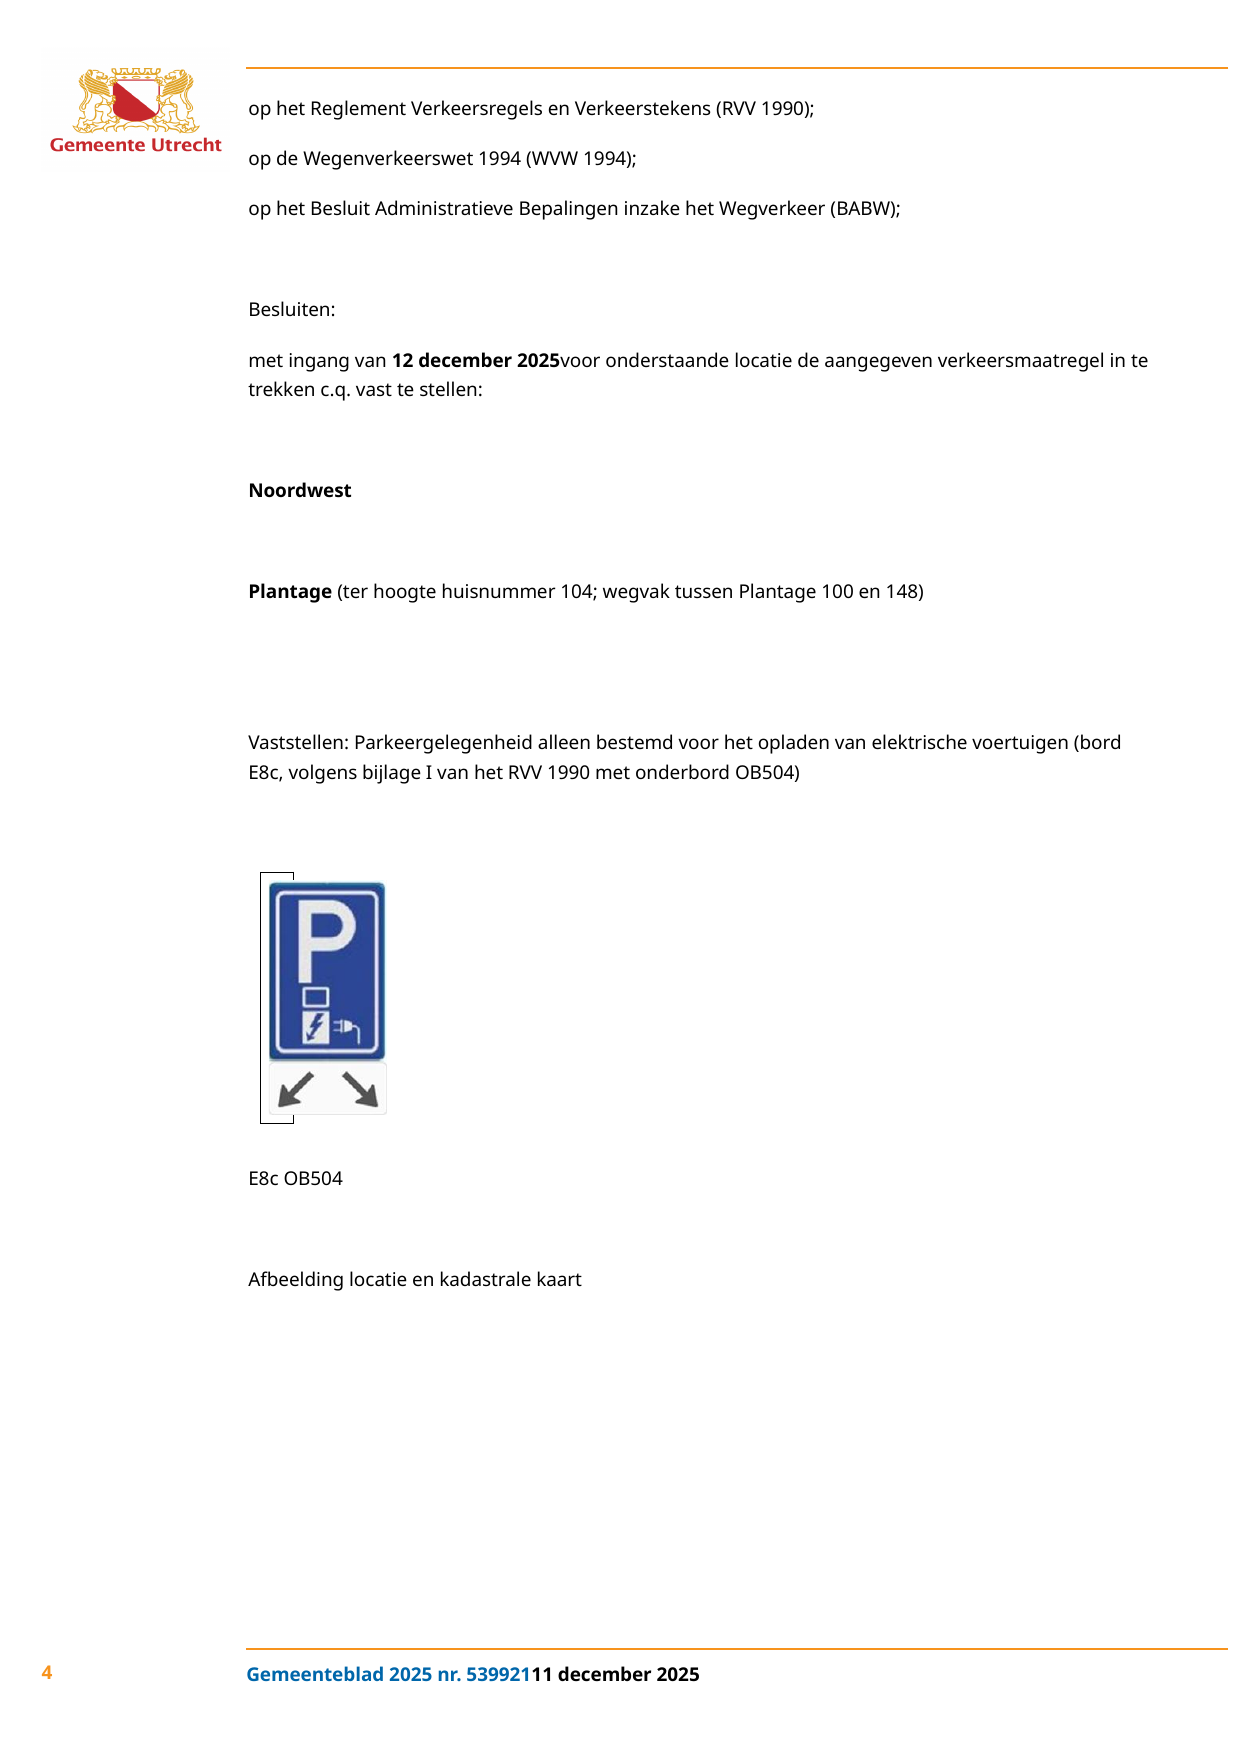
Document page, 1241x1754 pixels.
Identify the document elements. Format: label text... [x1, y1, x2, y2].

text op het Besluit Administratieve Bepalingen inzake het Wegverkeer (BABW); [248, 196, 1152, 221]
text op het Reglement Verkeersregels en Verkeerstekens (RVV 1990); [248, 95, 1152, 121]
text E8c OB504 [248, 1166, 1152, 1191]
text op de Wegenverkeerswet 1994 (WVW 1994); [248, 145, 1152, 171]
text Vaststellen: Parkeergelegenheid alleen bestemd voor het opladen van elektrische voertuigen (bord E8c, volgens bijlage I van het RVV 1990 met onderbord OB504) [248, 729, 1152, 785]
text met ingang van 12 december 2025voor onderstaande locatie de aangegeven verkeersmaatregel in te trekken c.q. vast te stellen: [248, 347, 1152, 402]
text Noordwest [248, 477, 1152, 503]
text Besluiten: [248, 296, 1152, 322]
text Afbeelding locatie en kadastrale kaart [248, 1266, 1152, 1292]
picture [268, 880, 387, 1115]
text Plantage (ter hoogte huisnummer 104; wegvak tussen Plantage 100 en 148) [248, 578, 1152, 604]
picture [41, 47, 231, 172]
